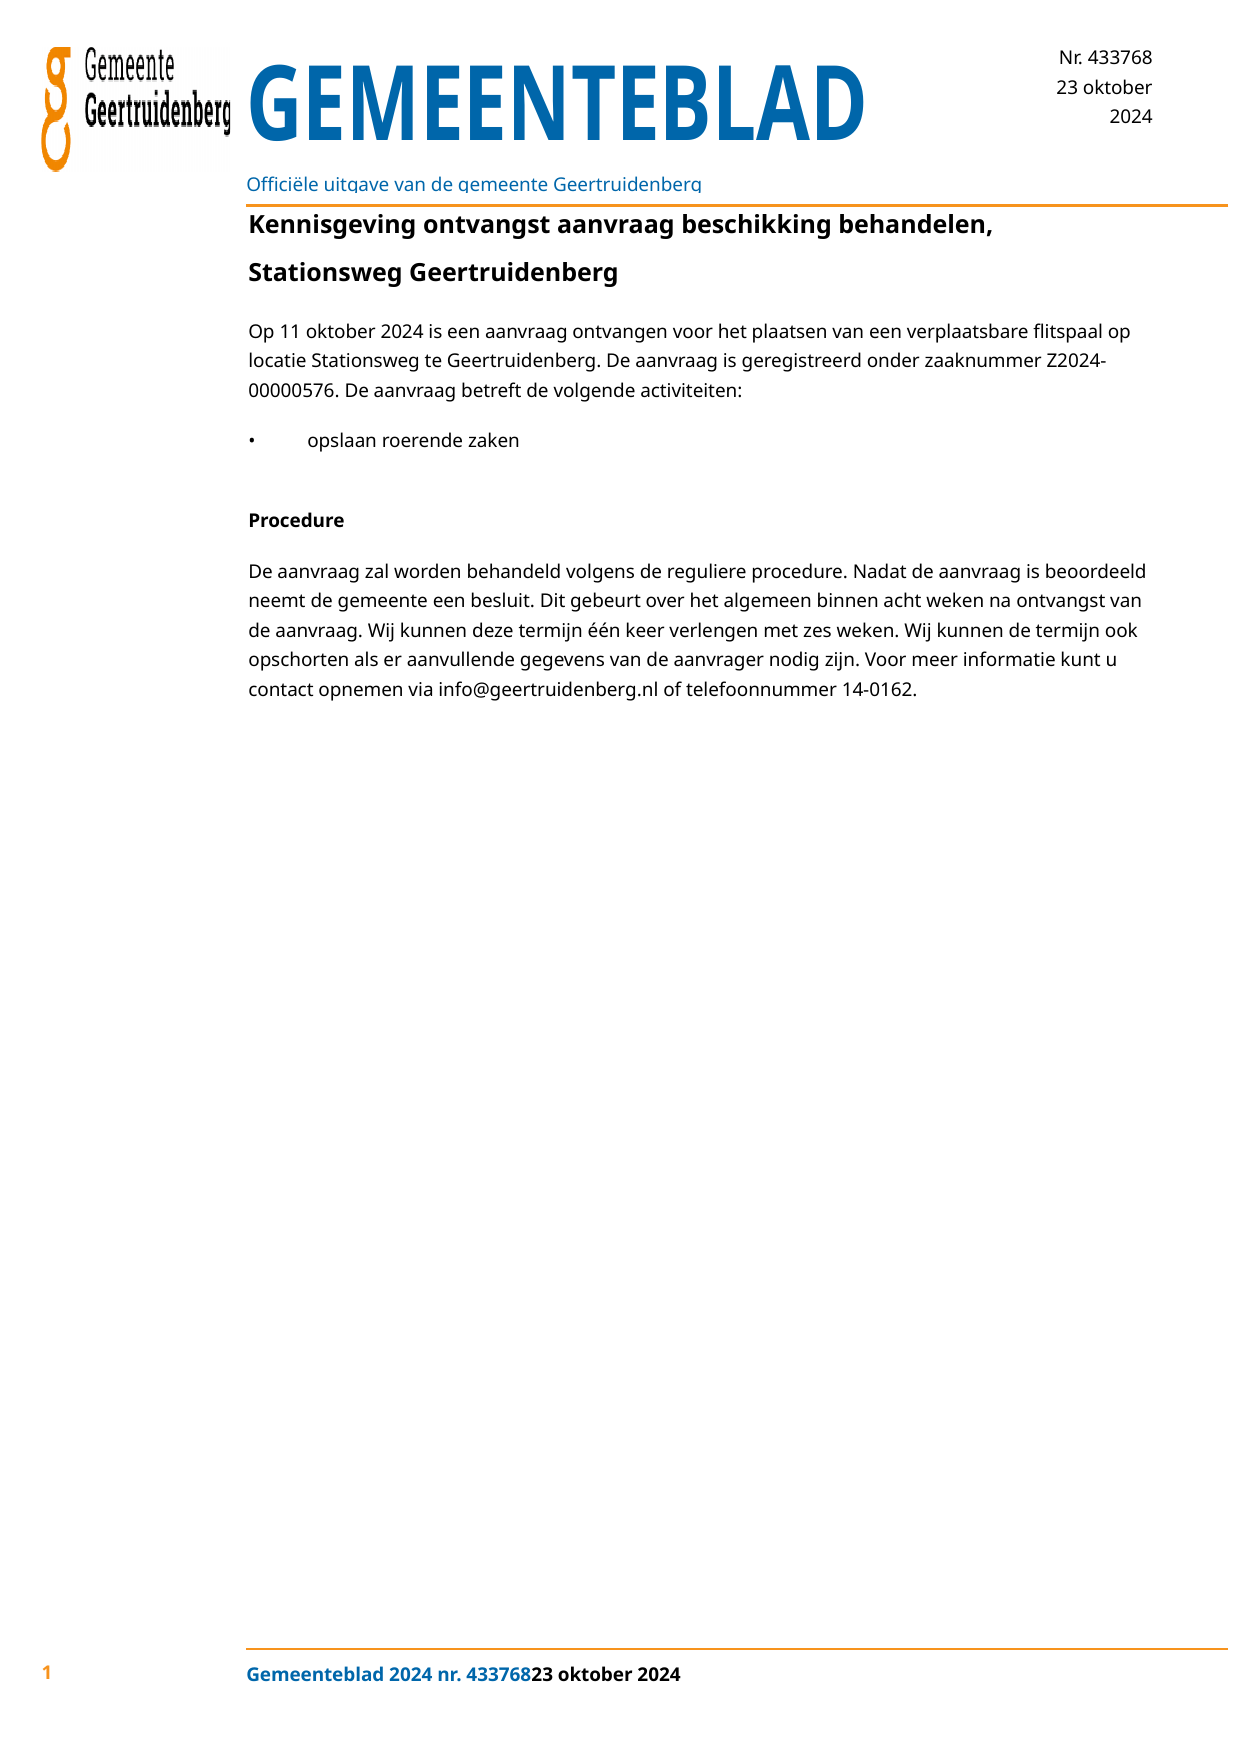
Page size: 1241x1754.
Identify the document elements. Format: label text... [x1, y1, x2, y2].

text Kennisgeving ontvangst aanvraag beschikking behandelen, Stationsweg Geertruidenberg [248, 207, 1152, 288]
text Procedure [248, 507, 1152, 533]
text De aanvraag zal worden behandeld volgens de reguliere procedure. Nadat de aanvraag is beoordeeld neemt de gemeente een besluit. Dit gebeurt over het algemeen binnen acht weken na ontvangst van de aanvraag. Wij kunnen deze termijn één keer verlengen met zes weken. Wij kunnen de termijn ook opschorten als er aanvullende gegevens van de aanvrager nodig zijn. Voor meer informatie kunt u contact opnemen via info@geertruidenberg.nl of telefoonnummer 14-0162. [248, 558, 1152, 702]
text Op 11 oktober 2024 is een aanvraag ontvangen voor het plaatsen van een verplaatsbare flitspaal op locatie Stationsweg te Geertruidenberg. De aanvraag is geregistreerd onder zaaknummer Z2024-00000576. De aanvraag betreft de volgende activiteiten: [248, 318, 1152, 403]
picture [41, 47, 231, 172]
list opslaan roerende zaken [248, 427, 1152, 453]
